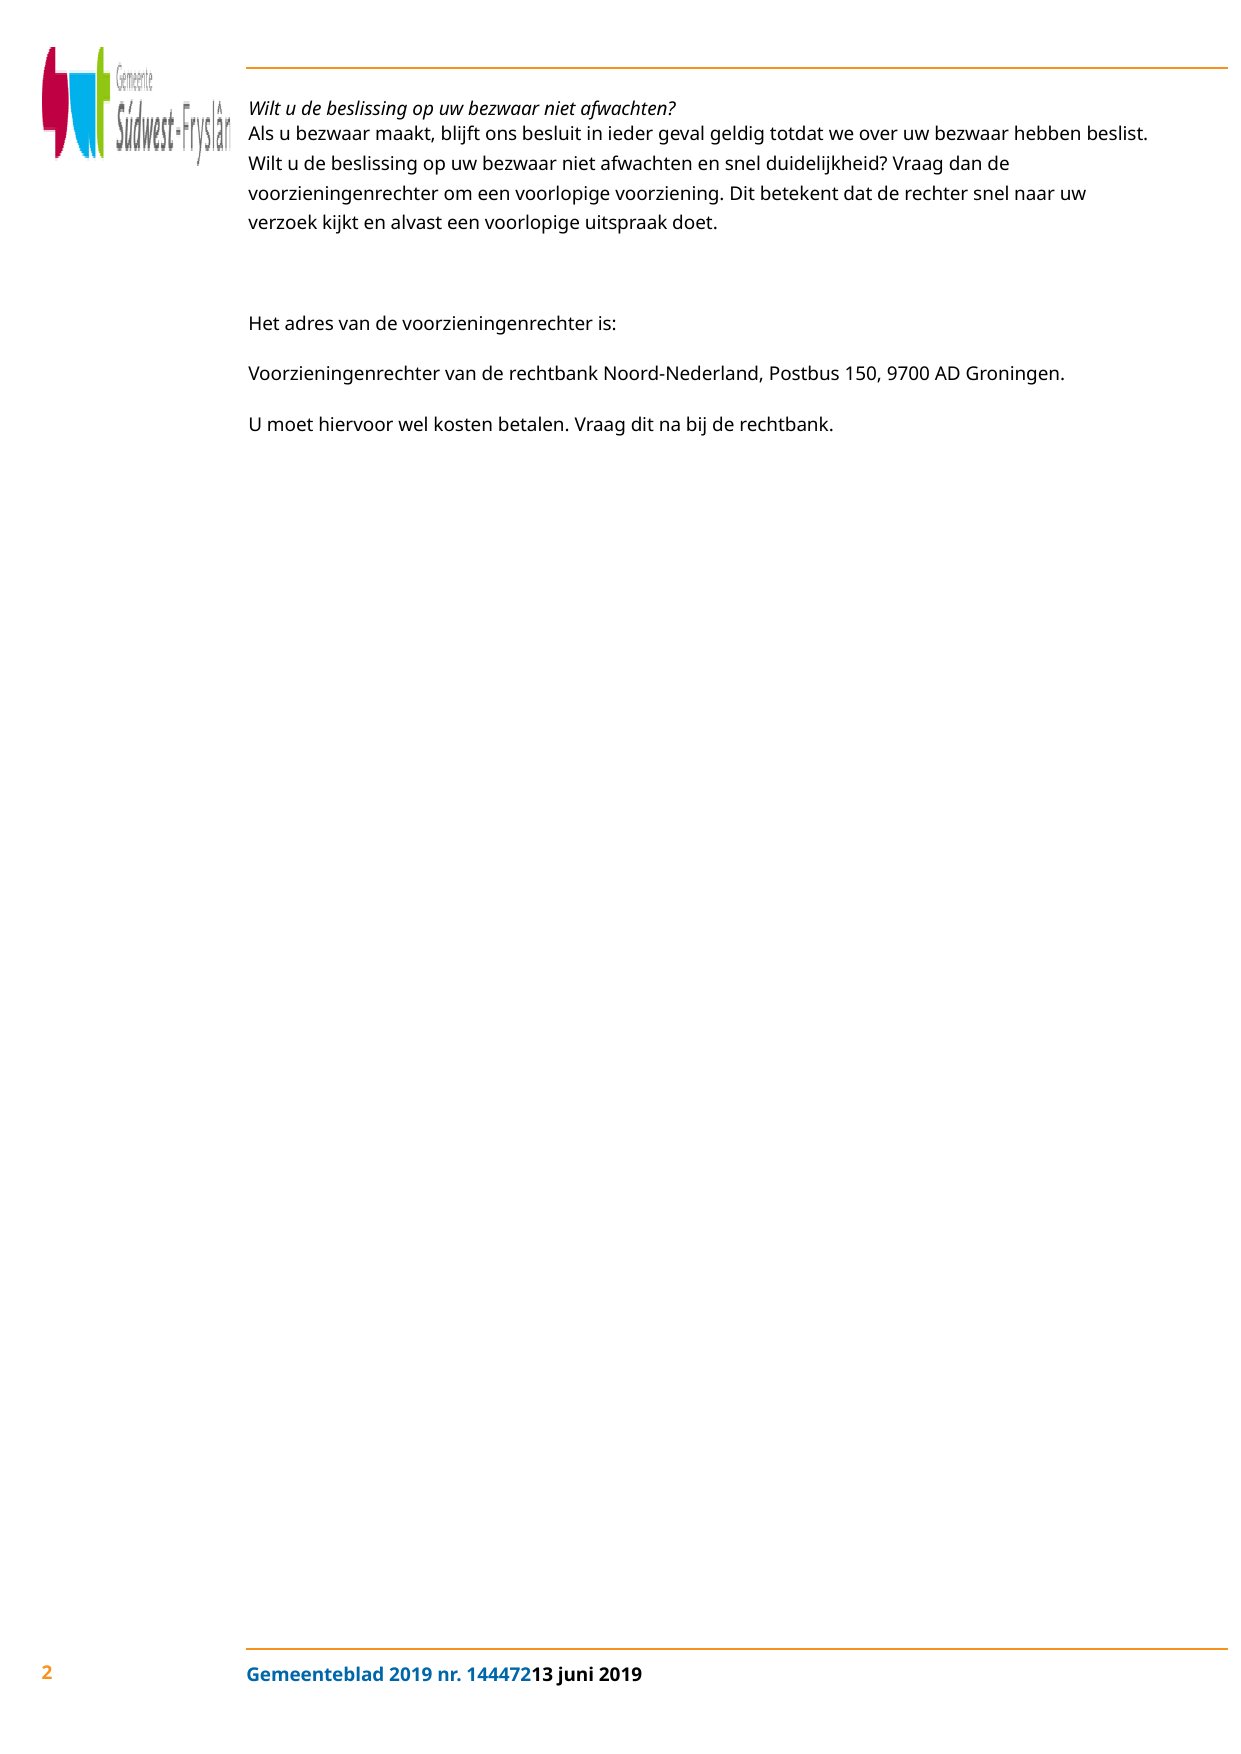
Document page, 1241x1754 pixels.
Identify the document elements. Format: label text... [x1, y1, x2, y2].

text Wilt u de beslissing op uw bezwaar niet afwachten? [248, 95, 1152, 121]
text Het adres van de voorzieningenrechter is: [248, 310, 1152, 336]
picture [41, 47, 231, 172]
text U moet hiervoor wel kosten betalen. Vraag dit na bij de rechtbank. [248, 411, 1152, 437]
text Voorzieningenrechter van de rechtbank Noord-Nederland, Postbus 150, 9700 AD Groningen. [248, 361, 1152, 386]
text Als u bezwaar maakt, blijft ons besluit in ieder geval geldig totdat we over uw bezwaar hebben beslist. Wilt u de beslissing op uw bezwaar niet afwachten en snel duidelijkheid? Vraag dan de voorzieningenrechter om een voorlopige voorziening. Dit betekent dat de rechter snel naar uw verzoek kijkt en alvast een voorlopige uitspraak doet. [248, 121, 1152, 235]
